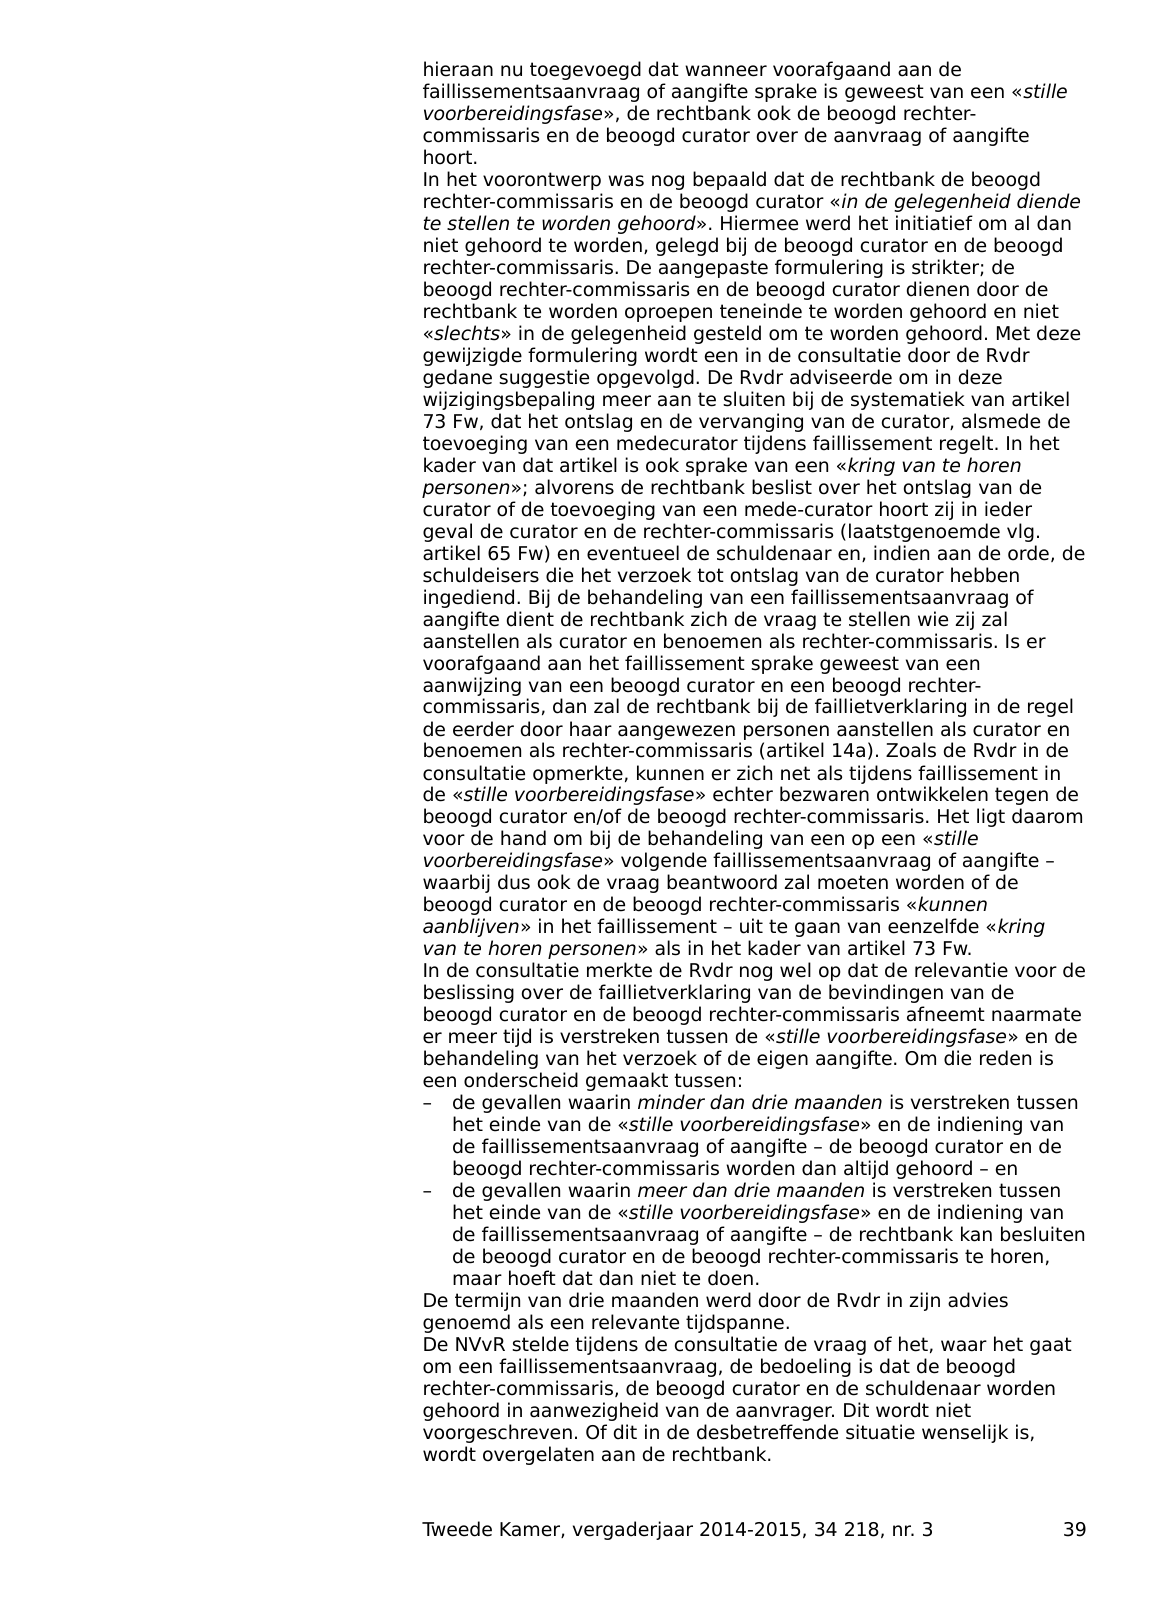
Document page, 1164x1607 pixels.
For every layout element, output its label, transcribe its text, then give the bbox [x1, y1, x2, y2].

text In het voorontwerp was nog bepaald dat de rechtbank de beoogd rechter-commissaris en de beoogd curator «in de gelegenheid diende te stellen te worden gehoord». Hiermee werd het initiatief om al dan niet gehoord te worden, gelegd bij de beoogd curator en de beoogd rechter-commissaris. De aangepaste formulering is strikter; de beoogd rechter-commissaris en de beoogd curator dienen door de rechtbank te worden oproepen teneinde te worden gehoord en niet «slechts» in de gelegenheid gesteld om te worden gehoord. Met deze gewijzigde formulering wordt een in de consultatie door de Rvdr gedane suggestie opgevolgd. De Rvdr adviseerde om in deze wijzigingsbepaling meer aan te sluiten bij de systematiek van artikel 73 Fw, dat het ontslag en de vervanging van de curator, alsmede de toevoeging van een medecurator tijdens faillissement regelt. In het kader van dat artikel is ook sprake van een «kring van te horen personen»; alvorens de rechtbank beslist over het ontslag van de curator of de toevoeging van een mede-curator hoort zij in ieder geval de curator en de rechter-commissaris (laatstgenoemde vlg. artikel 65 Fw) en eventueel de schuldenaar en, indien aan de orde, de schuldeisers die het verzoek tot ontslag van de curator hebben ingediend. Bij de behandeling van een faillissementsaanvraag of aangifte dient de rechtbank zich de vraag te stellen wie zij zal aanstellen als curator en benoemen als rechter-commissaris. Is er voorafgaand aan het faillissement sprake geweest van een aanwijzing van een beoogd curator en een beoogd rechter-commissaris, dan zal de rechtbank bij de faillietverklaring in de regel de eerder door haar aangewezen personen aanstellen als curator en benoemen als rechter-commissaris (artikel 14a). Zoals de Rvdr in de consultatie opmerkte, kunnen er zich net als tijdens faillissement in de «stille voorbereidingsfase» echter bezwaren ontwikkelen tegen de beoogd curator en/of de beoogd rechter-commissaris. Het ligt daarom voor de hand om bij de behandeling van een op een «stille voorbereidingsfase» volgende faillissementsaanvraag of aangifte – waarbij dus ook de vraag beantwoord zal moeten worden of de beoogd curator en de beoogd rechter-commissaris «kunnen aanblijven» in het faillissement – uit te gaan van eenzelfde «kring van te horen personen» als in het kader van artikel 73 Fw. [422, 169, 1087, 960]
text – de gevallen waarin minder dan drie maanden is verstreken tussen het einde van de «stille voorbereidingsfase» en de indiening van de faillissementsaanvraag of aangifte – de beoogd curator en de beoogd rechter-commissaris worden dan altijd gehoord – en [422, 1092, 1087, 1180]
text hieraan nu toegevoegd dat wanneer voorafgaand aan de faillissementsaanvraag of aangifte sprake is geweest van een «stille voorbereidingsfase», de rechtbank ook de beoogd rechter-commissaris en de beoogd curator over de aanvraag of aangifte hoort. [422, 59, 1087, 169]
text De termijn van drie maanden werd door de Rvdr in zijn advies genoemd als een relevante tijdspanne. [422, 1290, 1087, 1334]
text – de gevallen waarin meer dan drie maanden is verstreken tussen het einde van de «stille voorbereidingsfase» en de indiening van de faillissementsaanvraag of aangifte – de rechtbank kan besluiten de beoogd curator en de beoogd rechter-commissaris te horen, maar hoeft dat dan niet te doen. [422, 1180, 1087, 1290]
text De NVvR stelde tijdens de consultatie de vraag of het, waar het gaat om een faillissementsaanvraag, de bedoeling is dat de beoogd rechter-commissaris, de beoogd curator en de schuldenaar worden gehoord in aanwezigheid van de aanvrager. Dit wordt niet voorgeschreven. Of dit in de desbetreffende situatie wenselijk is, wordt overgelaten aan de rechtbank. [422, 1334, 1087, 1466]
text In de consultatie merkte de Rvdr nog wel op dat de relevantie voor de beslissing over de faillietverklaring van de bevindingen van de beoogd curator en de beoogd rechter-commissaris afneemt naarmate er meer tijd is verstreken tussen de «stille voorbereidingsfase» en de behandeling van het verzoek of de eigen aangifte. Om die reden is een onderscheid gemaakt tussen: [422, 960, 1087, 1092]
